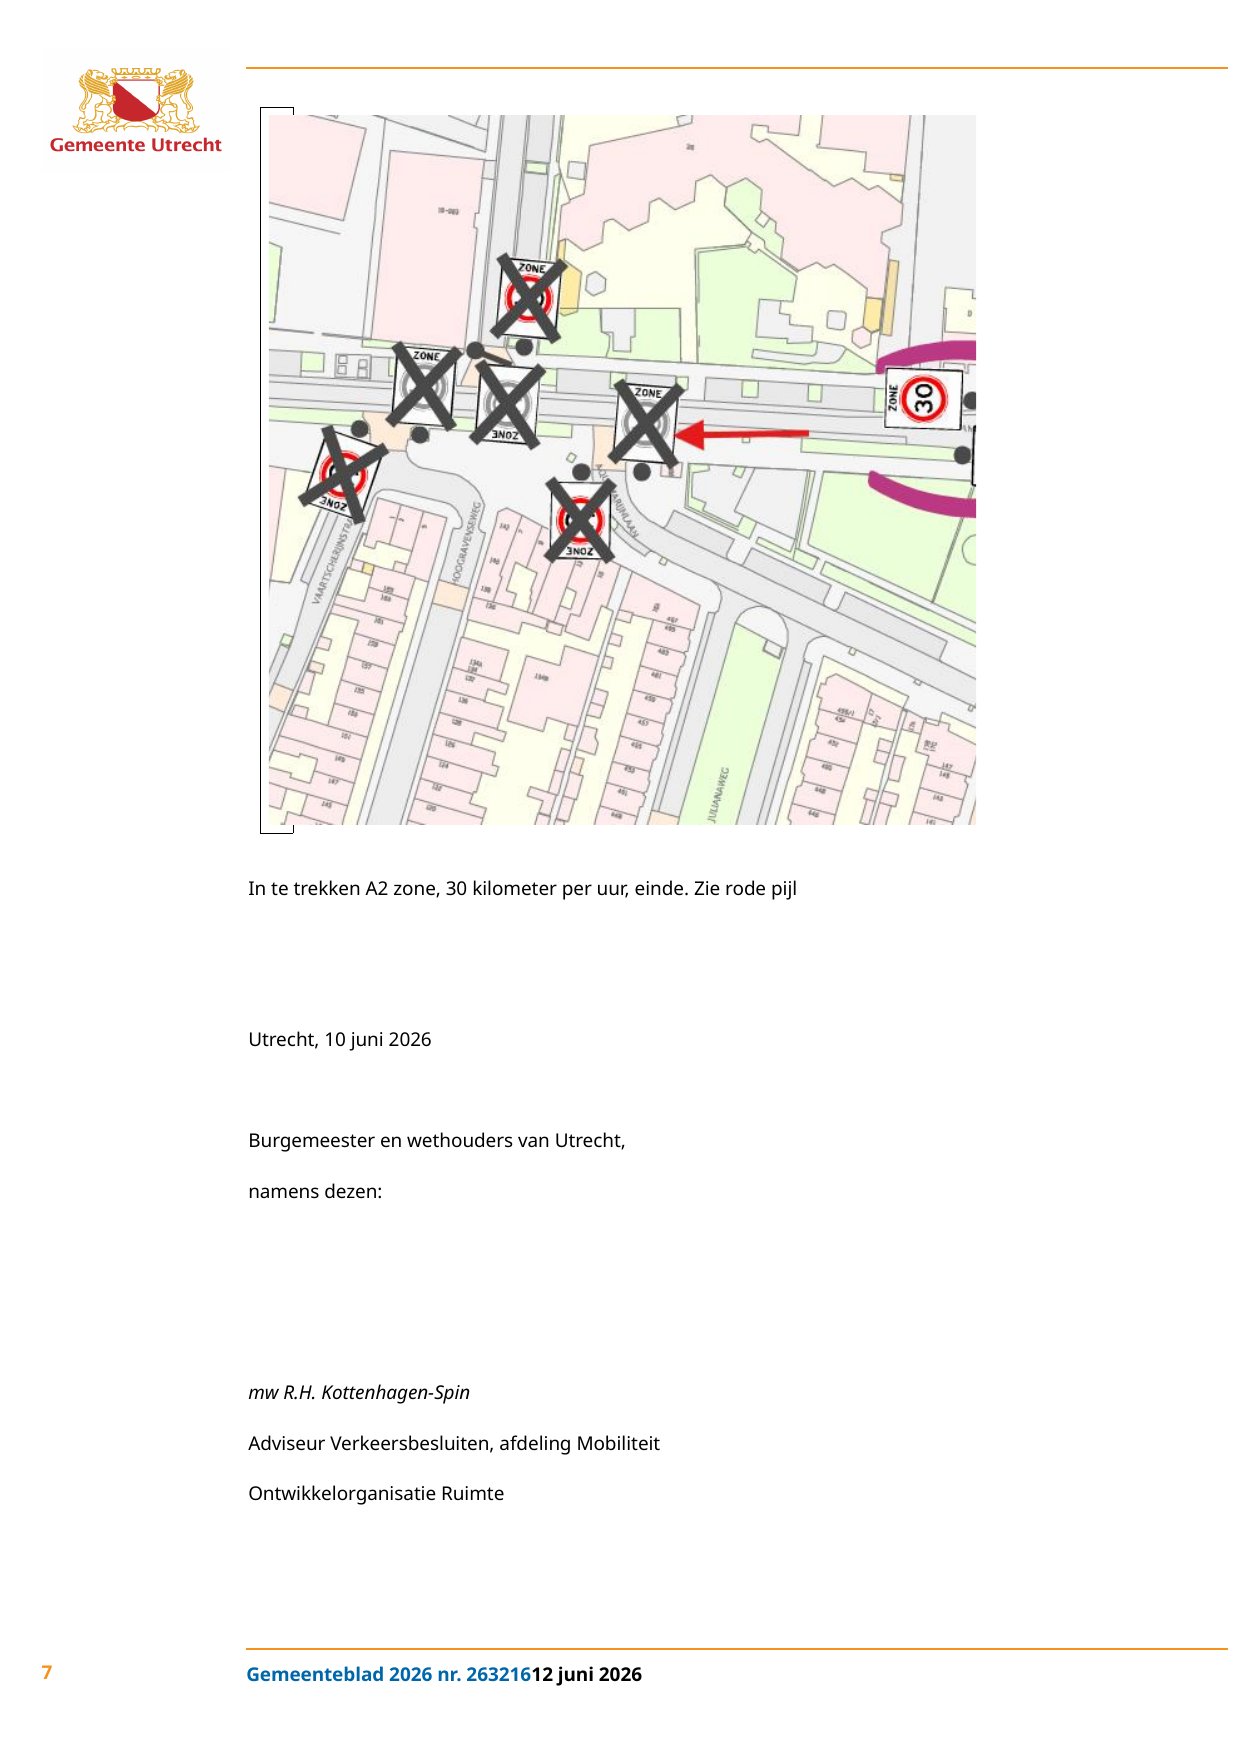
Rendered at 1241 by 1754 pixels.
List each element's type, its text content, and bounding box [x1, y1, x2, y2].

text In te trekken A2 zone, 30 kilometer per uur, einde. Zie rode pijl [248, 875, 1152, 901]
picture [41, 47, 231, 172]
text Adviseur Verkeersbesluiten, afdeling Mobiliteit [248, 1430, 1152, 1456]
picture [268, 115, 977, 825]
text mw R.H. Kottenhagen-Spin [248, 1379, 1152, 1405]
text Burgemeester en wethouders van Utrecht, [248, 1127, 1152, 1153]
text Ontwikkelorganisatie Ruimte [248, 1480, 1152, 1506]
text namens dezen: [248, 1178, 1152, 1204]
text Utrecht, 10 juni 2026 [248, 1027, 1152, 1052]
